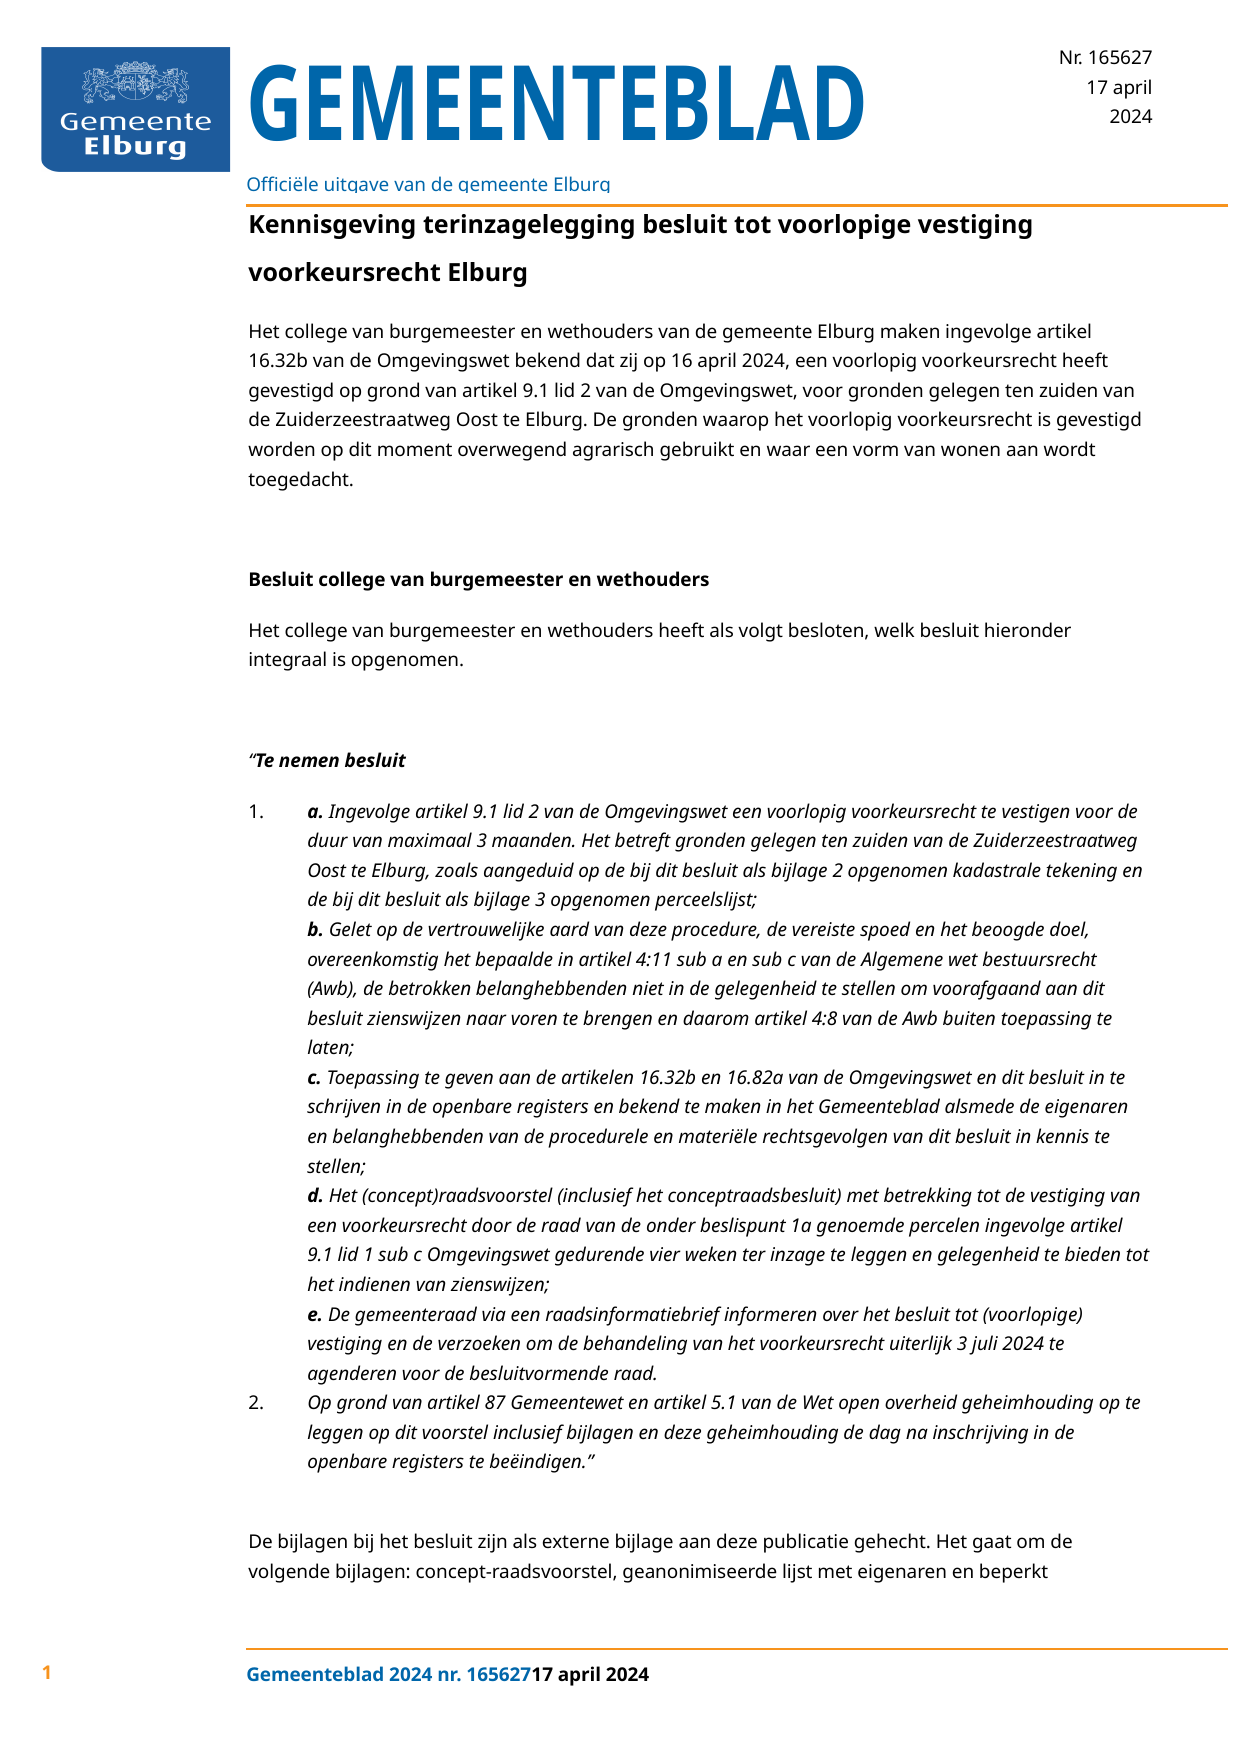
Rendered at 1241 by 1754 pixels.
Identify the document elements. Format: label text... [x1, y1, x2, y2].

list b. Gelet op de vertrouwelijke aard van deze procedure, de vereiste spoed en het beoogde doel, overeenkomstig het bepaalde in artikel 4:11 sub a en sub c van de Algemene wet bestuursrecht (Awb), de betrokken belanghebbenden niet in de gelegenheid te stellen om voorafgaand aan dit besluit zienswijzen naar voren te brengen en daarom artikel 4:8 van de Awb buiten toepassing te laten; [248, 916, 1152, 1060]
list d. Het (concept)raadsvoorstel (inclusief het conceptraadsbesluit) met betrekking tot de vestiging van een voorkeursrecht door de raad van de onder beslispunt 1a genoemde percelen ingevolge artikel 9.1 lid 1 sub c Omgevingswet gedurende vier weken ter inzage te leggen en gelegenheid te bieden tot het indienen van zienswijzen; [248, 1182, 1152, 1297]
text De bijlagen bij het besluit zijn als externe bijlage aan deze publicatie gehecht. Het gaat om de volgende bijlagen: concept-raadsvoorstel, geanonimiseerde lijst met eigenaren en beperkt [248, 1529, 1152, 1584]
text Het college van burgemeester en wethouders van de gemeente Elburg maken ingevolge artikel 16.32b van de Omgevingswet bekend dat zij op 16 april 2024, een voorlopig voorkeursrecht heeft gevestigd op grond van artikel 9.1 lid 2 van de Omgevingswet, voor gronden gelegen ten zuiden van de Zuiderzeestraatweg Oost te Elburg. De gronden waarop het voorlopig voorkeursrecht is gevestigd worden op dit moment overwegend agrarisch gebruikt en waar een vorm van wonen aan wordt toegedacht. [248, 318, 1152, 492]
picture [41, 47, 231, 172]
text Het college van burgemeester en wethouders heeft als volgt besloten, welk besluit hieronder integraal is opgenomen. [248, 617, 1152, 672]
list Op grond van artikel 87 Gemeentewet en artikel 5.1 van de Wet open overheid geheimhouding op te leggen op dit voorstel inclusief bijlagen en deze geheimhouding de dag na inschrijving in de openbare registers te beëindigen.” [248, 1389, 1152, 1474]
list c. Toepassing te geven aan de artikelen 16.32b en 16.82a van de Omgevingswet en dit besluit in te schrijven in de openbare registers en bekend te maken in het Gemeenteblad alsmede de eigenaren en belanghebbenden van de procedurele en materiële rechtsgevolgen van dit besluit in kennis te stellen; [248, 1064, 1152, 1179]
text “Te nemen besluit [248, 747, 1152, 773]
text Besluit college van burgemeester en wethouders [248, 567, 1152, 592]
list e. De gemeenteraad via een raadsinformatiebrief informeren over het besluit tot (voorlopige) vestiging en de verzoeken om de behandeling van het voorkeursrecht uiterlijk 3 juli 2024 te agenderen voor de besluitvormende raad. [248, 1301, 1152, 1386]
list a. Ingevolge artikel 9.1 lid 2 van de Omgevingswet een voorlopig voorkeursrecht te vestigen voor de duur van maximaal 3 maanden. Het betreft gronden gelegen ten zuiden van de Zuiderzeestraatweg Oost te Elburg, zoals aangeduid op de bij dit besluit als bijlage 2 opgenomen kadastrale tekening en de bij dit besluit als bijlage 3 opgenomen perceelslijst; [248, 798, 1152, 912]
text Kennisgeving terinzagelegging besluit tot voorlopige vestiging voorkeursrecht Elburg [248, 207, 1152, 288]
